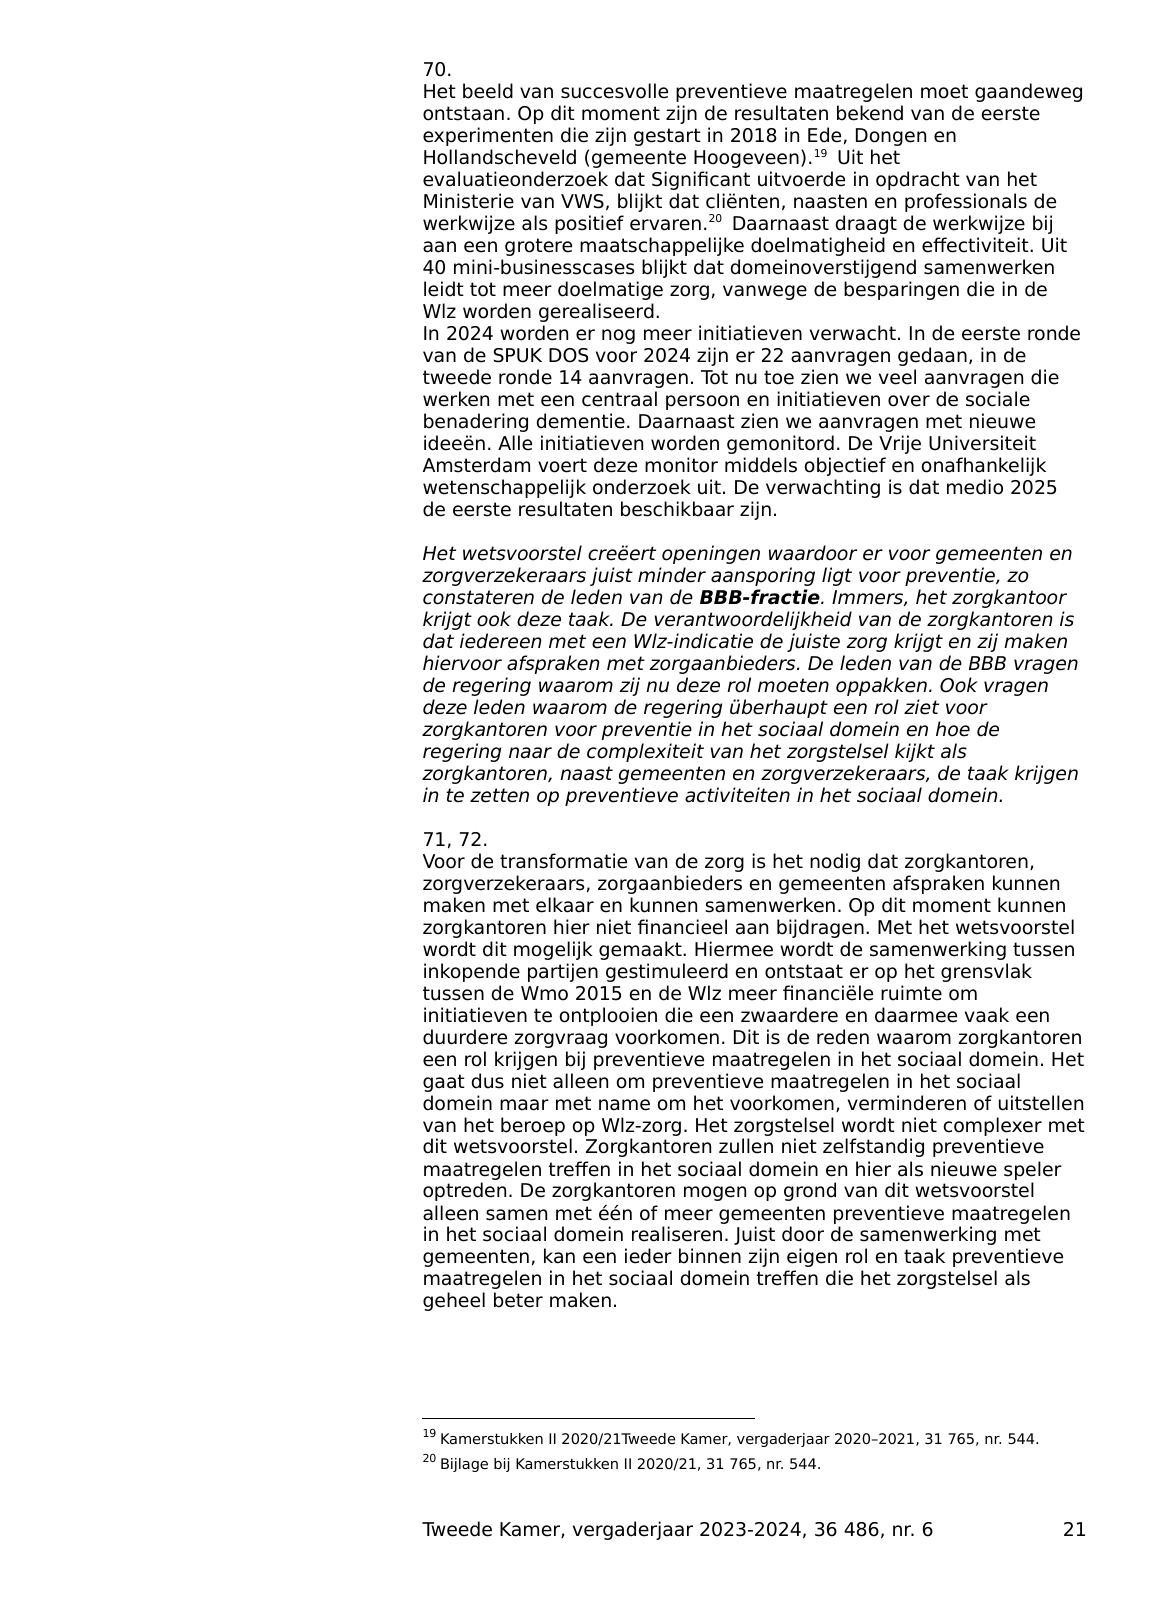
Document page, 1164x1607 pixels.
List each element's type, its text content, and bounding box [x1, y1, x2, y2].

text 70. [422, 59, 1087, 81]
text Het beeld van succesvolle preventieve maatregelen moet gaandeweg ontstaan. Op dit moment zijn de resultaten bekend van de eerste experimenten die zijn gestart in 2018 in Ede, Dongen en Hollandscheveld (gemeente Hoogeveen). Uit het evaluatieonderzoek dat Significant uitvoerde in opdracht van het Ministerie van VWS, blijkt dat cliënten, naasten en professionals de werkwijze als positief ervaren. Daarnaast draagt de werkwijze bij aan een grotere maatschappelijke doelmatigheid en effectiviteit. Uit 40 mini-businesscases blijkt dat domeinoverstijgend samenwerken leidt tot meer doelmatige zorg, vanwege de besparingen die in de Wlz worden gerealiseerd. [422, 81, 1087, 323]
text Kamerstukken II 2020/21Tweede Kamer, vergaderjaar 2020–2021, 31 765, nr. 544. [422, 1427, 1087, 1449]
text 71, 72. [422, 829, 1087, 851]
text Bijlage bij Kamerstukken II 2020/21, 31 765, nr. 544. [422, 1452, 1087, 1474]
text In 2024 worden er nog meer initiatieven verwacht. In de eerste ronde van de SPUK DOS voor 2024 zijn er 22 aanvragen gedaan, in de tweede ronde 14 aanvragen. Tot nu toe zien we veel aanvragen die werken met een centraal persoon en initiatieven over de sociale benadering dementie. Daarnaast zien we aanvragen met nieuwe ideeën. Alle initiatieven worden gemonitord. De Vrije Universiteit Amsterdam voert deze monitor middels objectief en onafhankelijk wetenschappelijk onderzoek uit. De verwachting is dat medio 2025 de eerste resultaten beschikbaar zijn. [422, 323, 1087, 521]
text Voor de transformatie van de zorg is het nodig dat zorgkantoren, zorgverzekeraars, zorgaanbieders en gemeenten afspraken kunnen maken met elkaar en kunnen samenwerken. Op dit moment kunnen zorgkantoren hier niet financieel aan bijdragen. Met het wetsvoorstel wordt dit mogelijk gemaakt. Hiermee wordt de samenwerking tussen inkopende partijen gestimuleerd en ontstaat er op het grensvlak tussen de Wmo 2015 en de Wlz meer financiële ruimte om initiatieven te ontplooien die een zwaardere en daarmee vaak een duurdere zorgvraag voorkomen. Dit is de reden waarom zorgkantoren een rol krijgen bij preventieve maatregelen in het sociaal domein. Het gaat dus niet alleen om preventieve maatregelen in het sociaal domein maar met name om het voorkomen, verminderen of uitstellen van het beroep op Wlz-zorg. Het zorgstelsel wordt niet complexer met dit wetsvoorstel. Zorgkantoren zullen niet zelfstandig preventieve maatregelen treffen in het sociaal domein en hier als nieuwe speler optreden. De zorgkantoren mogen op grond van dit wetsvoorstel alleen samen met één of meer gemeenten preventieve maatregelen in het sociaal domein realiseren. Juist door de samenwerking met gemeenten, kan een ieder binnen zijn eigen rol en taak preventieve maatregelen in het sociaal domein treffen die het zorgstelsel als geheel beter maken. [422, 851, 1087, 1312]
text Het wetsvoorstel creëert openingen waardoor er voor gemeenten en zorgverzekeraars juist minder aansporing ligt voor preventie, zo constateren de leden van de BBB-fractie. Immers, het zorgkantoor krijgt ook deze taak. De verantwoordelijkheid van de zorgkantoren is dat iedereen met een Wlz-indicatie de juiste zorg krijgt en zij maken hiervoor afspraken met zorgaanbieders. De leden van de BBB vragen de regering waarom zij nu deze rol moeten oppakken. Ook vragen deze leden waarom de regering überhaupt een rol ziet voor zorgkantoren voor preventie in het sociaal domein en hoe de regering naar de complexiteit van het zorgstelsel kijkt als zorgkantoren, naast gemeenten en zorgverzekeraars, de taak krijgen in te zetten op preventieve activiteiten in het sociaal domein. [422, 543, 1087, 807]
